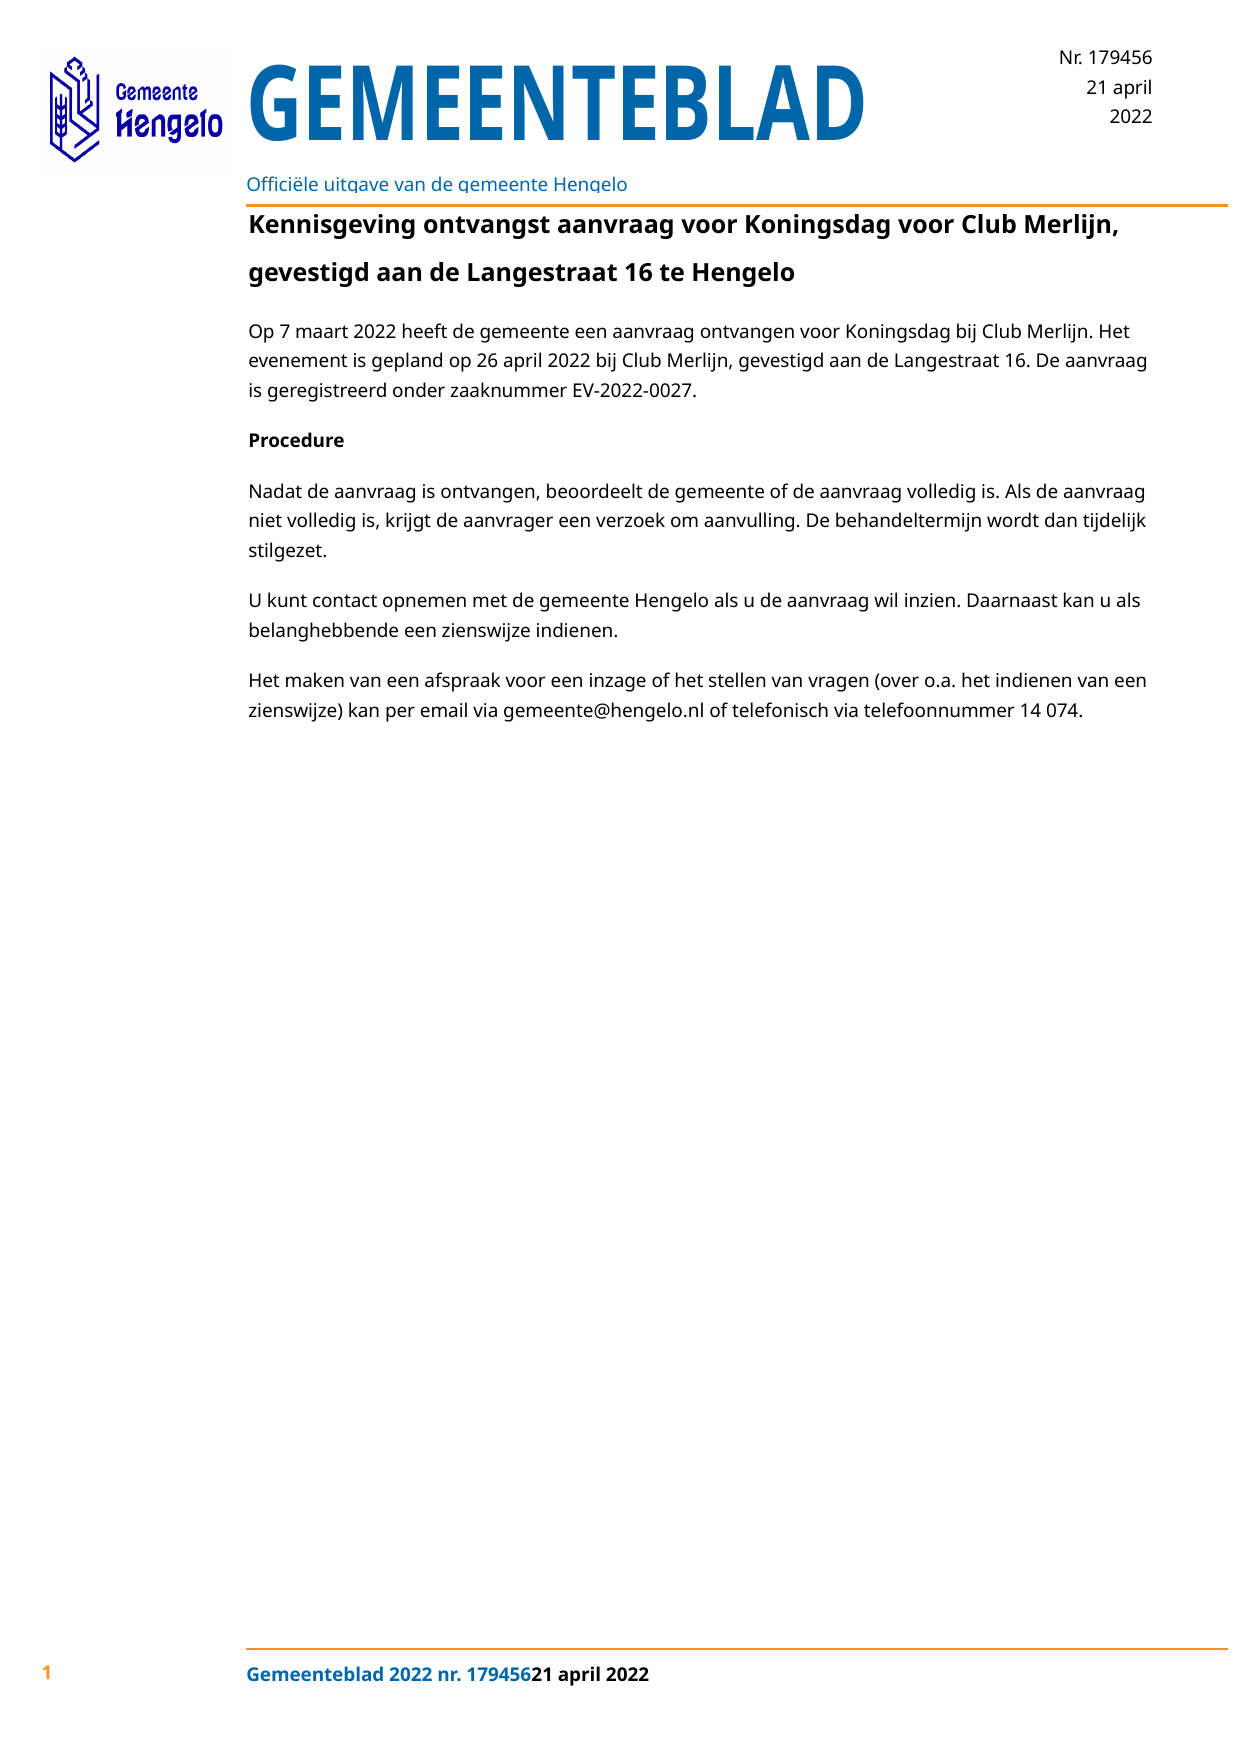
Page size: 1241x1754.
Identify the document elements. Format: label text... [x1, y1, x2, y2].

text Procedure [248, 427, 1152, 453]
text Het maken van een afspraak voor een inzage of het stellen van vragen (over o.a. het indienen van een zienswijze) kan per email via gemeente@hengelo.nl of telefonisch via telefoonnummer 14 074. [248, 667, 1152, 723]
text U kunt contact opnemen met de gemeente Hengelo als u de aanvraag wil inzien. Daarnaast kan u als belanghebbende een zienswijze indienen. [248, 587, 1152, 643]
text Kennisgeving ontvangst aanvraag voor Koningsdag voor Club Merlijn, gevestigd aan de Langestraat 16 te Hengelo [248, 207, 1152, 288]
picture [41, 47, 231, 172]
text Op 7 maart 2022 heeft de gemeente een aanvraag ontvangen voor Koningsdag bij Club Merlijn. Het evenement is gepland op 26 april 2022 bij Club Merlijn, gevestigd aan de Langestraat 16. De aanvraag is geregistreerd onder zaaknummer EV-2022-0027. [248, 318, 1152, 403]
text Nadat de aanvraag is ontvangen, beoordeelt de gemeente of de aanvraag volledig is. Als de aanvraag niet volledig is, krijgt de aanvrager een verzoek om aanvulling. De behandeltermijn wordt dan tijdelijk stilgezet. [248, 478, 1152, 563]
